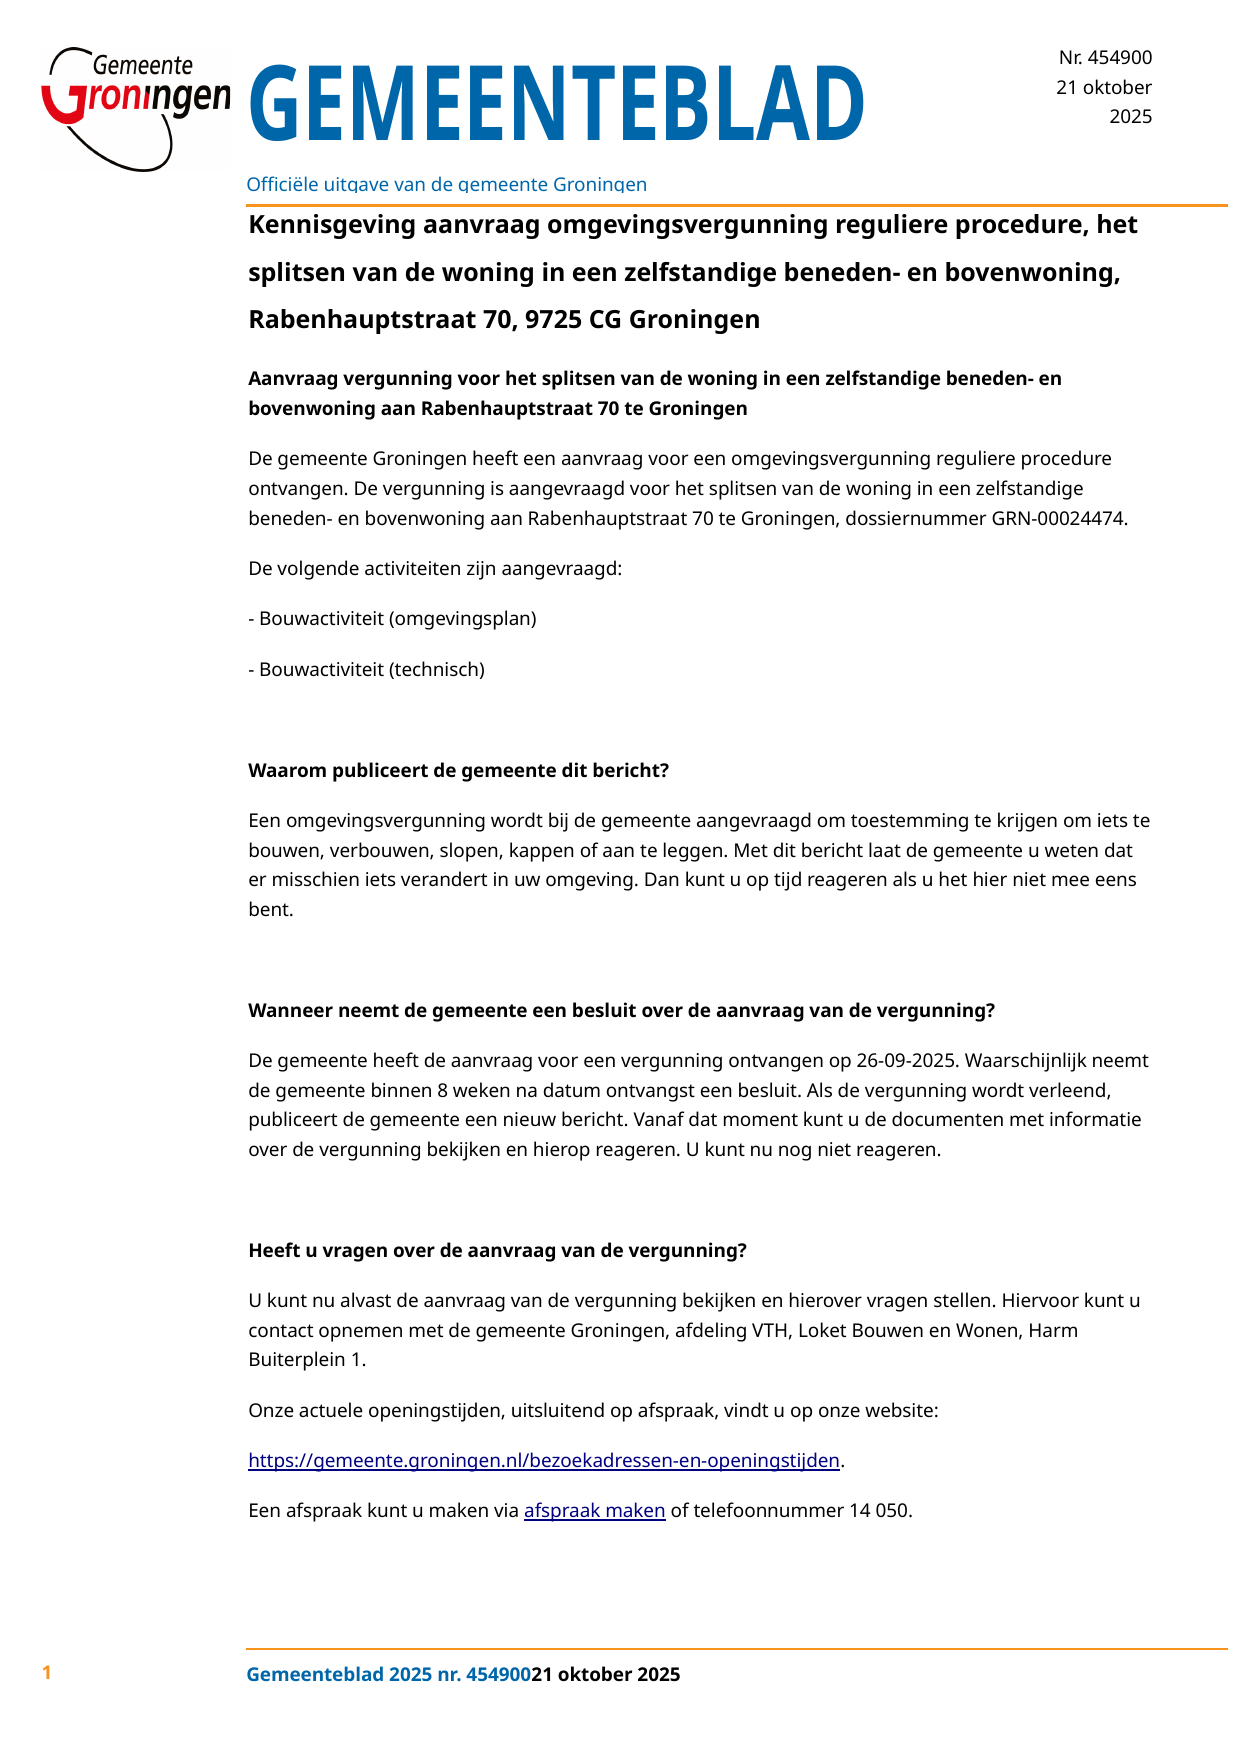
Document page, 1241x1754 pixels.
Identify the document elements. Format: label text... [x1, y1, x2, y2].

text Aanvraag vergunning voor het splitsen van de woning in een zelfstandige beneden- en bovenwoning aan Rabenhauptstraat 70 te Groningen [248, 366, 1152, 421]
text - Bouwactiviteit (technisch) [248, 656, 1152, 682]
text Waarom publiceert de gemeente dit bericht? [248, 757, 1152, 782]
text Kennisgeving aanvraag omgevingsvergunning reguliere procedure, het splitsen van de woning in een zelfstandige beneden- en bovenwoning, Rabenhauptstraat 70, 9725 CG Groningen [248, 207, 1152, 336]
text Heeft u vragen over de aanvraag van de vergunning? [248, 1237, 1152, 1262]
text Een omgevingsvergunning wordt bij de gemeente aangevraagd om toestemming te krijgen om iets te bouwen, verbouwen, slopen, kappen of aan te leggen. Met dit bericht laat de gemeente u weten dat er misschien iets verandert in uw omgeving. Dan kunt u op tijd reageren als u het hier niet mee eens bent. [248, 807, 1152, 922]
text Een afspraak kunt u maken via afspraak maken of telefoonnummer 14 050. [248, 1498, 1152, 1523]
text Wanneer neemt de gemeente een besluit over de aanvraag van de vergunning? [248, 997, 1152, 1022]
picture [41, 47, 231, 172]
text De gemeente Groningen heeft een aanvraag voor een omgevingsvergunning reguliere procedure ontvangen. De vergunning is aangevraagd voor het splitsen van de woning in een zelfstandige beneden- en bovenwoning aan Rabenhauptstraat 70 te Groningen, dossiernummer GRN-00024474. [248, 446, 1152, 530]
text Onze actuele openingstijden, uitsluitend op afspraak, vindt u op onze website: [248, 1397, 1152, 1422]
text https://gemeente.groningen.nl/bezoekadressen-en-openingstijden. [248, 1447, 1152, 1473]
text - Bouwactiviteit (omgevingsplan) [248, 606, 1152, 631]
text De gemeente heeft de aanvraag voor een vergunning ontvangen op 26-09-2025. Waarschijnlijk neemt de gemeente binnen 8 weken na datum ontvangst een besluit. Als de vergunning wordt verleend, publiceert de gemeente een nieuw bericht. Vanaf dat moment kunt u de documenten met informatie over de vergunning bekijken en hierop reageren. U kunt nu nog niet reageren. [248, 1047, 1152, 1162]
text U kunt nu alvast de aanvraag van de vergunning bekijken en hierover vragen stellen. Hiervoor kunt u contact opnemen met de gemeente Groningen, afdeling VTH, Loket Bouwen en Wonen, Harm Buiterplein 1. [248, 1287, 1152, 1372]
text De volgende activiteiten zijn aangevraagd: [248, 555, 1152, 581]
